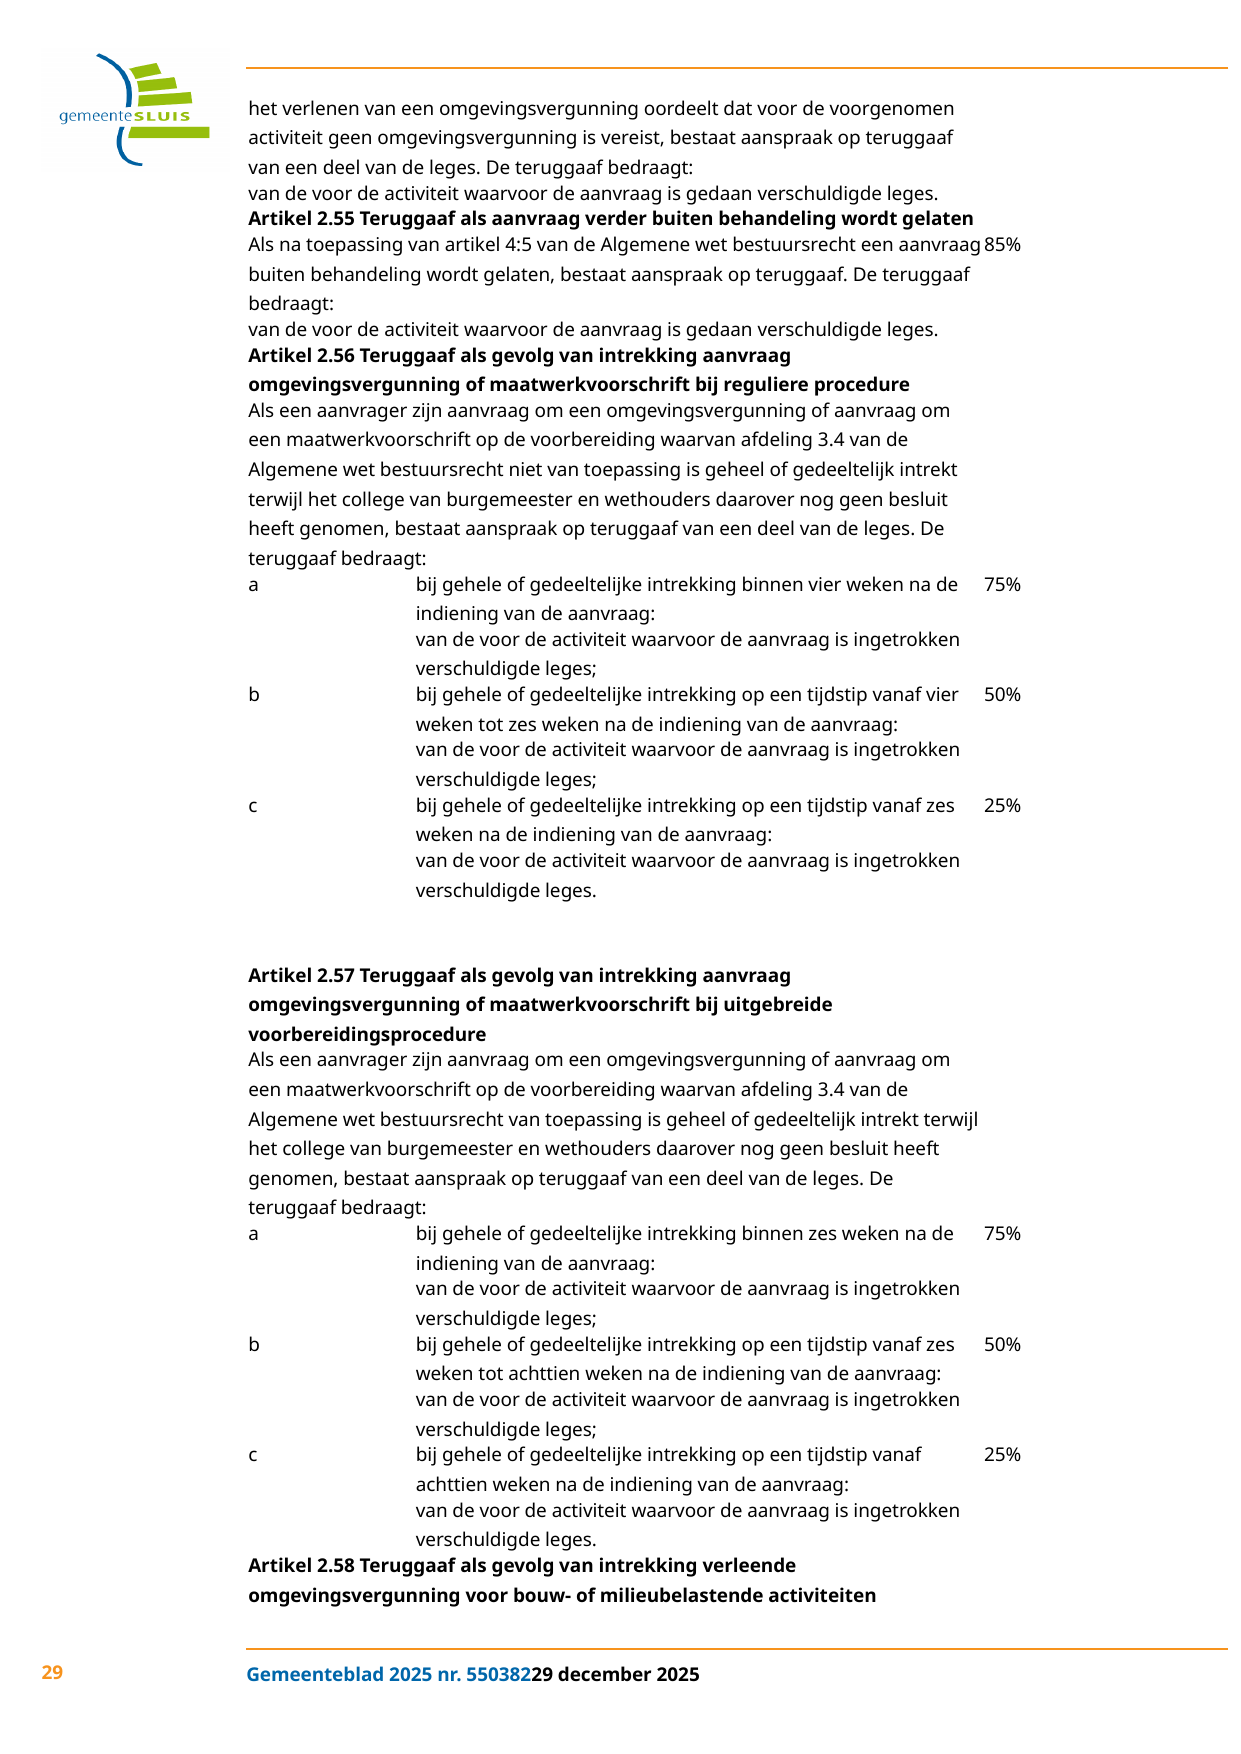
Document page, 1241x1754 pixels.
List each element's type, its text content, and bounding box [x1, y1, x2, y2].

table_cell [984, 316, 1152, 342]
table_cell van de voor de activiteit waarvoor de aanvraag is ingetrokken verschuldigde leges; [416, 737, 984, 792]
table_cell 75% [984, 571, 1152, 626]
table_cell van de voor de activiteit waarvoor de aanvraag is ingetrokken verschuldigde leges; [416, 626, 984, 681]
table_cell [984, 1047, 1152, 1220]
table_cell Artikel 2.56 Teruggaaf als gevolg van intrekking aanvraag omgevingsvergunning of maatwerkvoorschrift bij reguliere procedure [248, 342, 984, 397]
table_cell [984, 626, 1152, 681]
table_cell [984, 1276, 1152, 1331]
table_cell 50% [984, 1331, 1152, 1386]
table_cell [248, 847, 416, 962]
table_cell [984, 95, 1152, 180]
table_cell bij gehele of gedeeltelijke intrekking op een tijdstip vanaf zes weken tot achttien weken na de indiening van de aanvraag: [416, 1331, 984, 1386]
table_cell bij gehele of gedeeltelijke intrekking op een tijdstip vanaf achttien weken na de indiening van de aanvraag: [416, 1442, 984, 1497]
table_cell Als een aanvrager zijn aanvraag om een omgevingsvergunning of aanvraag om een maatwerkvoorschrift op de voorbereiding waarvan afdeling 3.4 van de Algemene wet bestuursrecht niet van toepassing is geheel of gedeeltelijk intrekt terwijl het college van burgemeester en wethouders daarover nog geen besluit heeft genomen, bestaat aanspraak op teruggaaf van een deel van de leges. De teruggaaf bedraagt: [248, 397, 984, 571]
table_cell van de voor de activiteit waarvoor de aanvraag is gedaan verschuldigde leges. [248, 180, 984, 205]
table_cell het verlenen van een omgevingsvergunning oordeelt dat voor de voorgenomen activiteit geen omgevingsvergunning is vereist, bestaat aanspraak op teruggaaf van een deel van de leges. De teruggaaf bedraagt: [248, 95, 984, 180]
table_cell [984, 342, 1152, 397]
table_cell Artikel 2.55 Teruggaaf als aanvraag verder buiten behandeling wordt gelaten [248, 205, 984, 231]
table_cell [984, 1552, 1152, 1607]
picture [41, 47, 231, 172]
table_cell [248, 1276, 416, 1331]
table_cell 85% [984, 231, 1152, 316]
table_cell van de voor de activiteit waarvoor de aanvraag is ingetrokken verschuldigde leges; [416, 1276, 984, 1331]
table_cell bij gehele of gedeeltelijke intrekking binnen vier weken na de indiening van de aanvraag: [416, 571, 984, 626]
table_cell van de voor de activiteit waarvoor de aanvraag is ingetrokken verschuldigde leges; [416, 1386, 984, 1442]
table_cell [248, 737, 416, 792]
table_cell bij gehele of gedeeltelijke intrekking op een tijdstip vanaf zes weken na de indiening van de aanvraag: [416, 792, 984, 847]
table_cell [248, 1497, 416, 1552]
table_cell Artikel 2.58 Teruggaaf als gevolg van intrekking verleende omgevingsvergunning voor bouw- of milieubelastende activiteiten [248, 1552, 984, 1607]
table_cell Als na toepassing van artikel 4:5 van de Algemene wet bestuursrecht een aanvraag buiten behandeling wordt gelaten, bestaat aanspraak op teruggaaf. De teruggaaf bedraagt: [248, 231, 984, 316]
table_cell van de voor de activiteit waarvoor de aanvraag is gedaan verschuldigde leges. [248, 316, 984, 342]
table_cell a [248, 1220, 416, 1276]
table_cell bij gehele of gedeeltelijke intrekking binnen zes weken na de indiening van de aanvraag: [416, 1220, 984, 1276]
table_cell [984, 180, 1152, 205]
table_cell van de voor de activiteit waarvoor de aanvraag is ingetrokken verschuldigde leges. [416, 1497, 984, 1552]
table_cell van de voor de activiteit waarvoor de aanvraag is ingetrokken verschuldigde leges. [416, 847, 984, 962]
table_cell 75% [984, 1220, 1152, 1276]
table_cell bij gehele of gedeeltelijke intrekking op een tijdstip vanaf vier weken tot zes weken na de indiening van de aanvraag: [416, 681, 984, 737]
table_cell [248, 1386, 416, 1442]
table_cell [248, 626, 416, 681]
table_cell c [248, 792, 416, 847]
table_cell [984, 397, 1152, 571]
table_cell [984, 962, 1152, 1047]
table_cell a [248, 571, 416, 626]
table_cell 25% [984, 1442, 1152, 1497]
table_cell 50% [984, 681, 1152, 737]
table_cell [984, 847, 1152, 962]
table_cell Artikel 2.57 Teruggaaf als gevolg van intrekking aanvraag omgevingsvergunning of maatwerkvoorschrift bij uitgebreide voorbereidingsprocedure [248, 962, 984, 1047]
table_cell Als een aanvrager zijn aanvraag om een omgevingsvergunning of aanvraag om een maatwerkvoorschrift op de voorbereiding waarvan afdeling 3.4 van de Algemene wet bestuursrecht van toepassing is geheel of gedeeltelijk intrekt terwijl het college van burgemeester en wethouders daarover nog geen besluit heeft genomen, bestaat aanspraak op teruggaaf van een deel van de leges. De teruggaaf bedraagt: [248, 1047, 984, 1220]
table_cell [984, 737, 1152, 792]
table_cell b [248, 681, 416, 737]
table_cell b [248, 1331, 416, 1386]
table_cell 25% [984, 792, 1152, 847]
table_cell [984, 205, 1152, 231]
table_cell c [248, 1442, 416, 1497]
table_cell [984, 1497, 1152, 1552]
table_cell [984, 1386, 1152, 1442]
